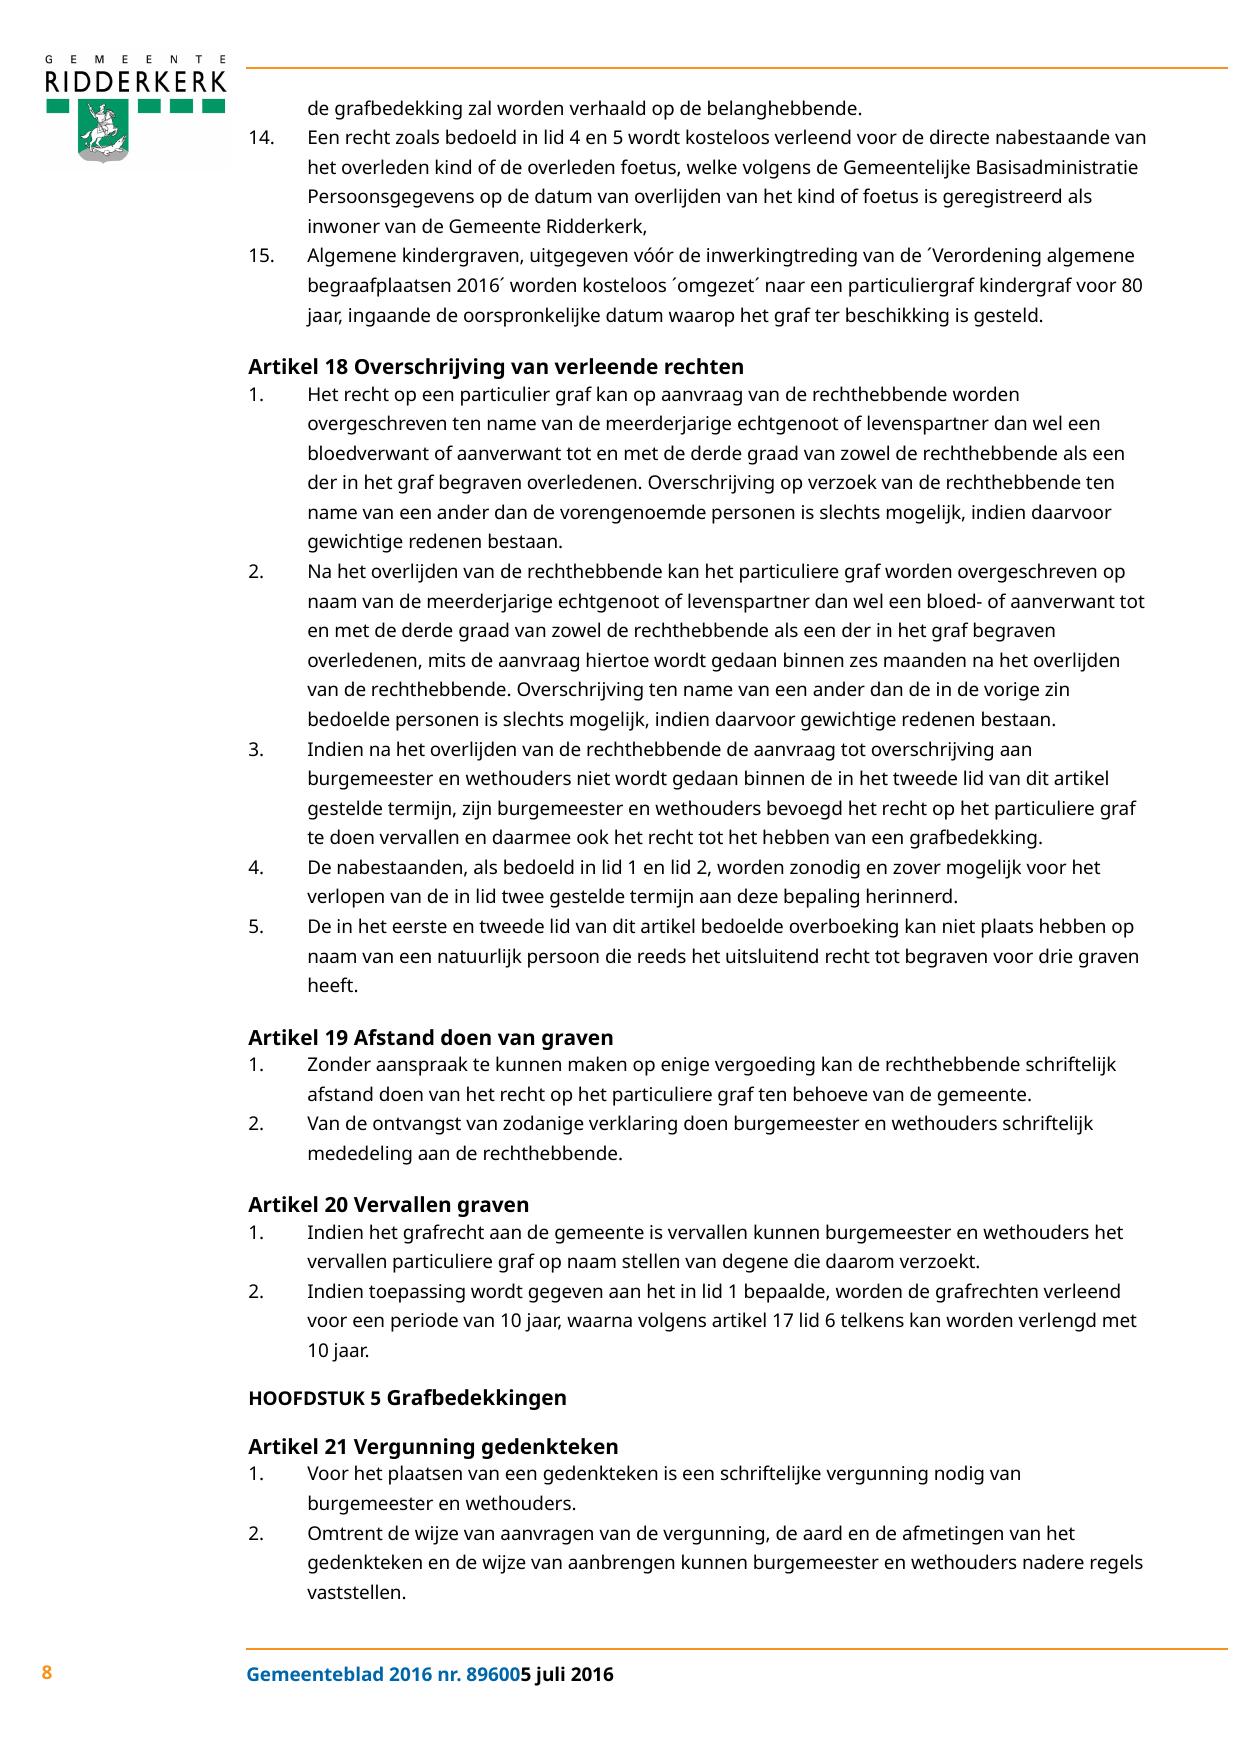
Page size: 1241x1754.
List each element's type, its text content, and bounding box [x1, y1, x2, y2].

list Het recht op een particulier graf kan op aanvraag van de rechthebbende worden overgeschreven ten name van de meerderjarige echtgenoot of levenspartner dan wel een bloedverwant of aanverwant tot en met de derde graad van zowel de rechthebbende als een der in het graf begraven overledenen. Overschrijving op verzoek van de rechthebbende ten name van een ander dan de vorengenoemde personen is slechts mogelijk, indien daarvoor gewichtige redenen bestaan. [248, 381, 1152, 554]
list Zonder aanspraak te kunnen maken op enige vergoeding kan de rechthebbende schriftelijk afstand doen van het recht op het particuliere graf ten behoeve van de gemeente. [248, 1051, 1152, 1107]
list De in het eerste en tweede lid van dit artikel bedoelde overboeking kan niet plaats hebben op naam van een natuurlijk persoon die reeds het uitsluitend recht tot begraven voor drie graven heeft. [248, 913, 1152, 998]
list Indien toepassing wordt gegeven aan het in lid 1 bepaalde, worden de grafrechten verleend voor een periode van 10 jaar, waarna volgens artikel 17 lid 6 telkens kan worden verlengd met 10 jaar. [248, 1278, 1152, 1363]
text Artikel 19 Afstand doen van graven [248, 1023, 1152, 1051]
list Algemene kindergraven, uitgegeven vóór de inwerkingtreding van de ´Verordening algemene begraafplaatsen 2016´ worden kosteloos ´omgezet´ naar een particuliergraf kindergraf voor 80 jaar, ingaande de oorspronkelijke datum waarop het graf ter beschikking is gesteld. [248, 243, 1152, 328]
list Een recht zoals bedoeld in lid 4 en 5 wordt kosteloos verleend voor de directe nabestaande van het overleden kind of de overleden foetus, welke volgens de Gemeentelijke Basisadministratie Persoonsgegevens op de datum van overlijden van het kind of foetus is geregistreerd als inwoner van de Gemeente Ridderkerk, [248, 124, 1152, 239]
text HOOFDSTUK 5 Grafbedekkingen [248, 1383, 1152, 1411]
list De nabestaanden, als bedoeld in lid 1 en lid 2, worden zonodig en zover mogelijk voor het verlopen van de in lid twee gestelde termijn aan deze bepaling herinnerd. [248, 854, 1152, 909]
list Voor het plaatsen van een gedenkteken is een schriftelijke vergunning nodig van burgemeester en wethouders. [248, 1461, 1152, 1516]
picture [41, 47, 231, 172]
list Indien het grafrecht aan de gemeente is vervallen kunnen burgemeester en wethouders het vervallen particuliere graf op naam stellen van degene die daarom verzoekt. [248, 1219, 1152, 1274]
text Artikel 18 Overschrijving van verleende rechten [248, 352, 1152, 381]
list Na het overlijden van de rechthebbende kan het particuliere graf worden overgeschreven op naam van de meerderjarige echtgenoot of levenspartner dan wel een bloed- of aanverwant tot en met de derde graad van zowel de rechthebbende als een der in het graf begraven overledenen, mits de aanvraag hiertoe wordt gedaan binnen zes maanden na het overlijden van de rechthebbende. Overschrijving ten name van een ander dan de in de vorige zin bedoelde personen is slechts mogelijk, indien daarvoor gewichtige redenen bestaan. [248, 558, 1152, 732]
text Artikel 21 Vergunning gedenkteken [248, 1432, 1152, 1461]
text Artikel 20 Vervallen graven [248, 1190, 1152, 1219]
list de grafbedekking zal worden verhaald op de belanghebbende. [248, 95, 1152, 121]
list Omtrent de wijze van aanvragen van de vergunning, de aard en de afmetingen van het gedenkteken en de wijze van aanbrengen kunnen burgemeester en wethouders nadere regels vaststellen. [248, 1520, 1152, 1604]
list Indien na het overlijden van de rechthebbende de aanvraag tot overschrijving aan burgemeester en wethouders niet wordt gedaan binnen de in het tweede lid van dit artikel gestelde termijn, zijn burgemeester en wethouders bevoegd het recht op het particuliere graf te doen vervallen en daarmee ook het recht tot het hebben van een grafbedekking. [248, 736, 1152, 850]
list Van de ontvangst van zodanige verklaring doen burgemeester en wethouders schriftelijk mededeling aan de rechthebbende. [248, 1110, 1152, 1166]
